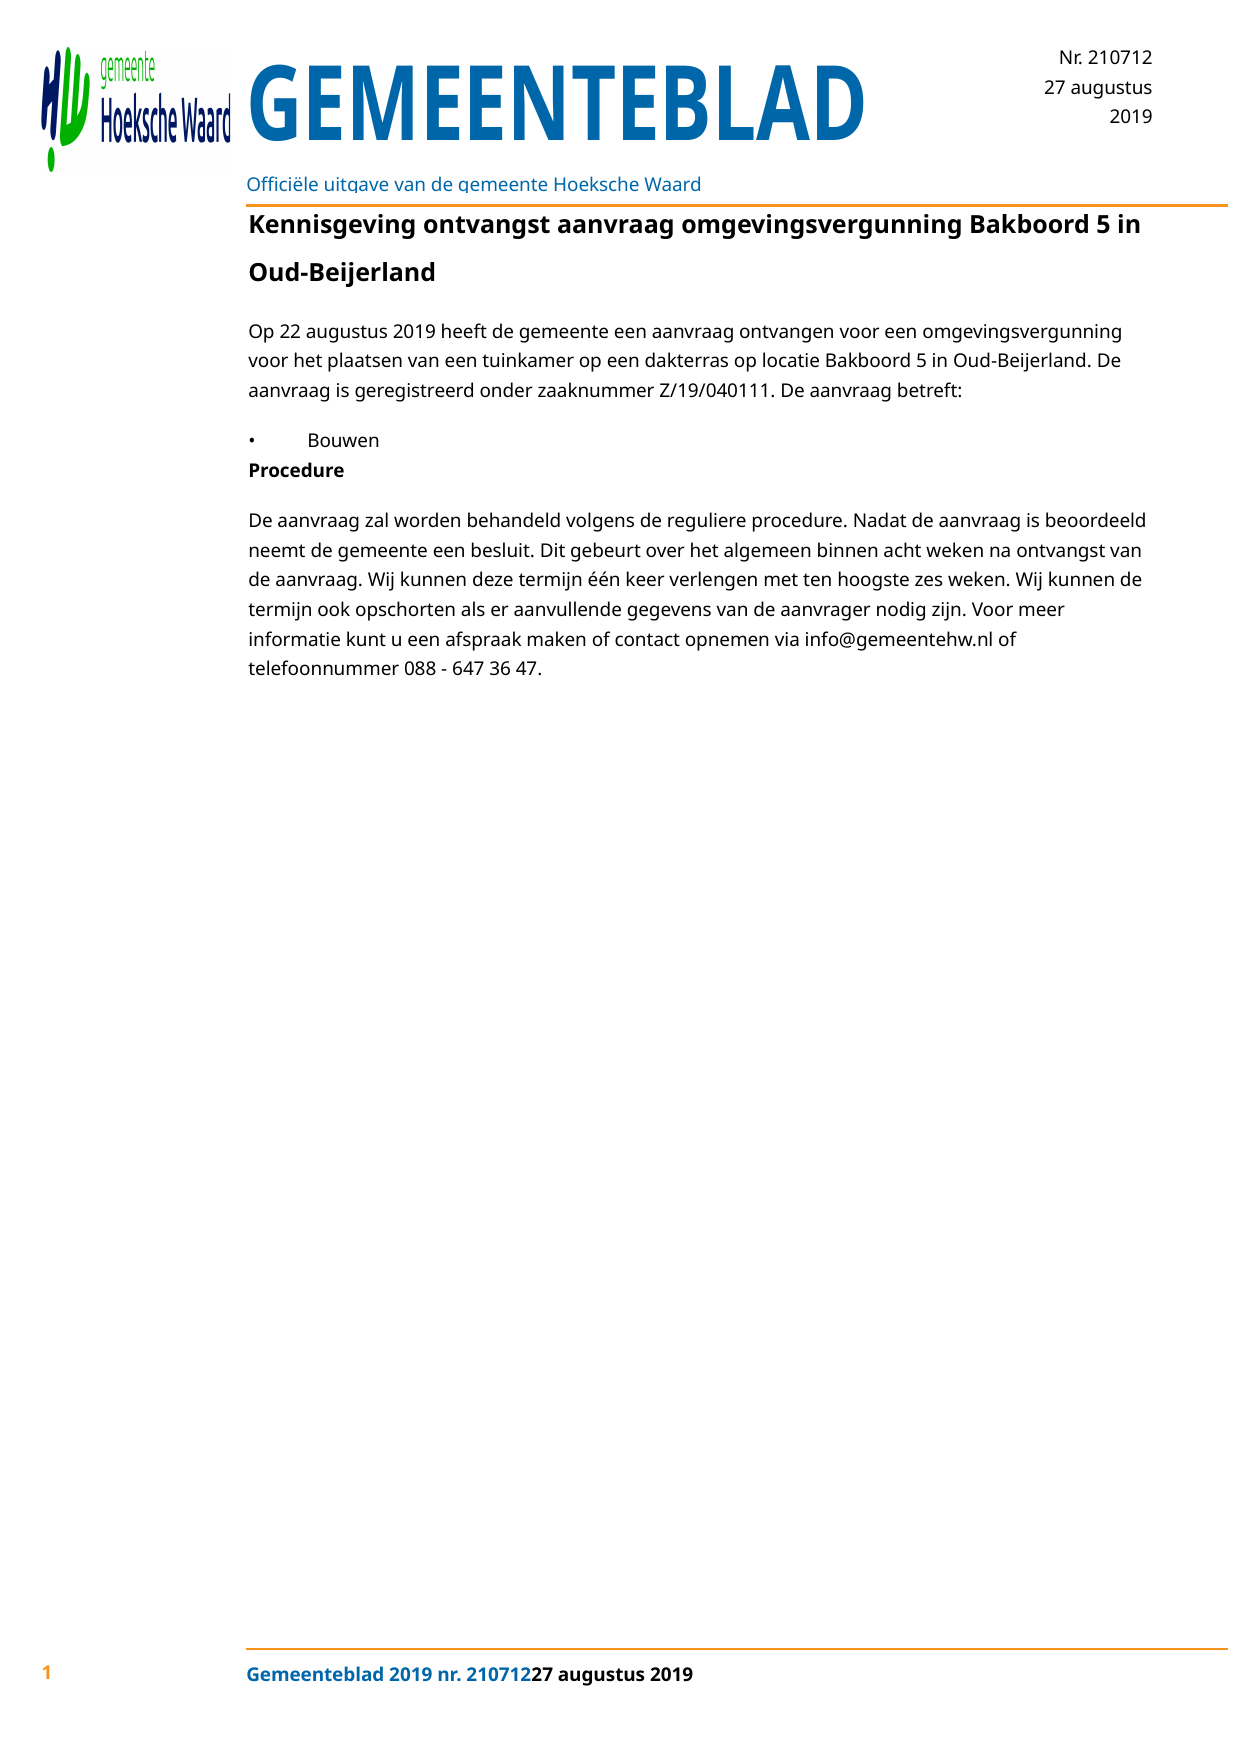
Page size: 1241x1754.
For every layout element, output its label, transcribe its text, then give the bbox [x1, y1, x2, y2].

text De aanvraag zal worden behandeld volgens de reguliere procedure. Nadat de aanvraag is beoordeeld neemt de gemeente een besluit. Dit gebeurt over het algemeen binnen acht weken na ontvangst van de aanvraag. Wij kunnen deze termijn één keer verlengen met ten hoogste zes weken. Wij kunnen de termijn ook opschorten als er aanvullende gegevens van de aanvrager nodig zijn. Voor meer informatie kunt u een afspraak maken of contact opnemen via info@gemeentehw.nl of telefoonnummer 088 - 647 36 47. [248, 507, 1152, 681]
list Bouwen [248, 427, 1152, 453]
text Procedure [248, 457, 1152, 483]
text Kennisgeving ontvangst aanvraag omgevingsvergunning Bakboord 5 in Oud-Beijerland [248, 207, 1152, 288]
text Op 22 augustus 2019 heeft de gemeente een aanvraag ontvangen voor een omgevingsvergunning voor het plaatsen van een tuinkamer op een dakterras op locatie Bakboord 5 in Oud-Beijerland. De aanvraag is geregistreerd onder zaaknummer Z/19/040111. De aanvraag betreft: [248, 318, 1152, 403]
picture [41, 47, 231, 172]
